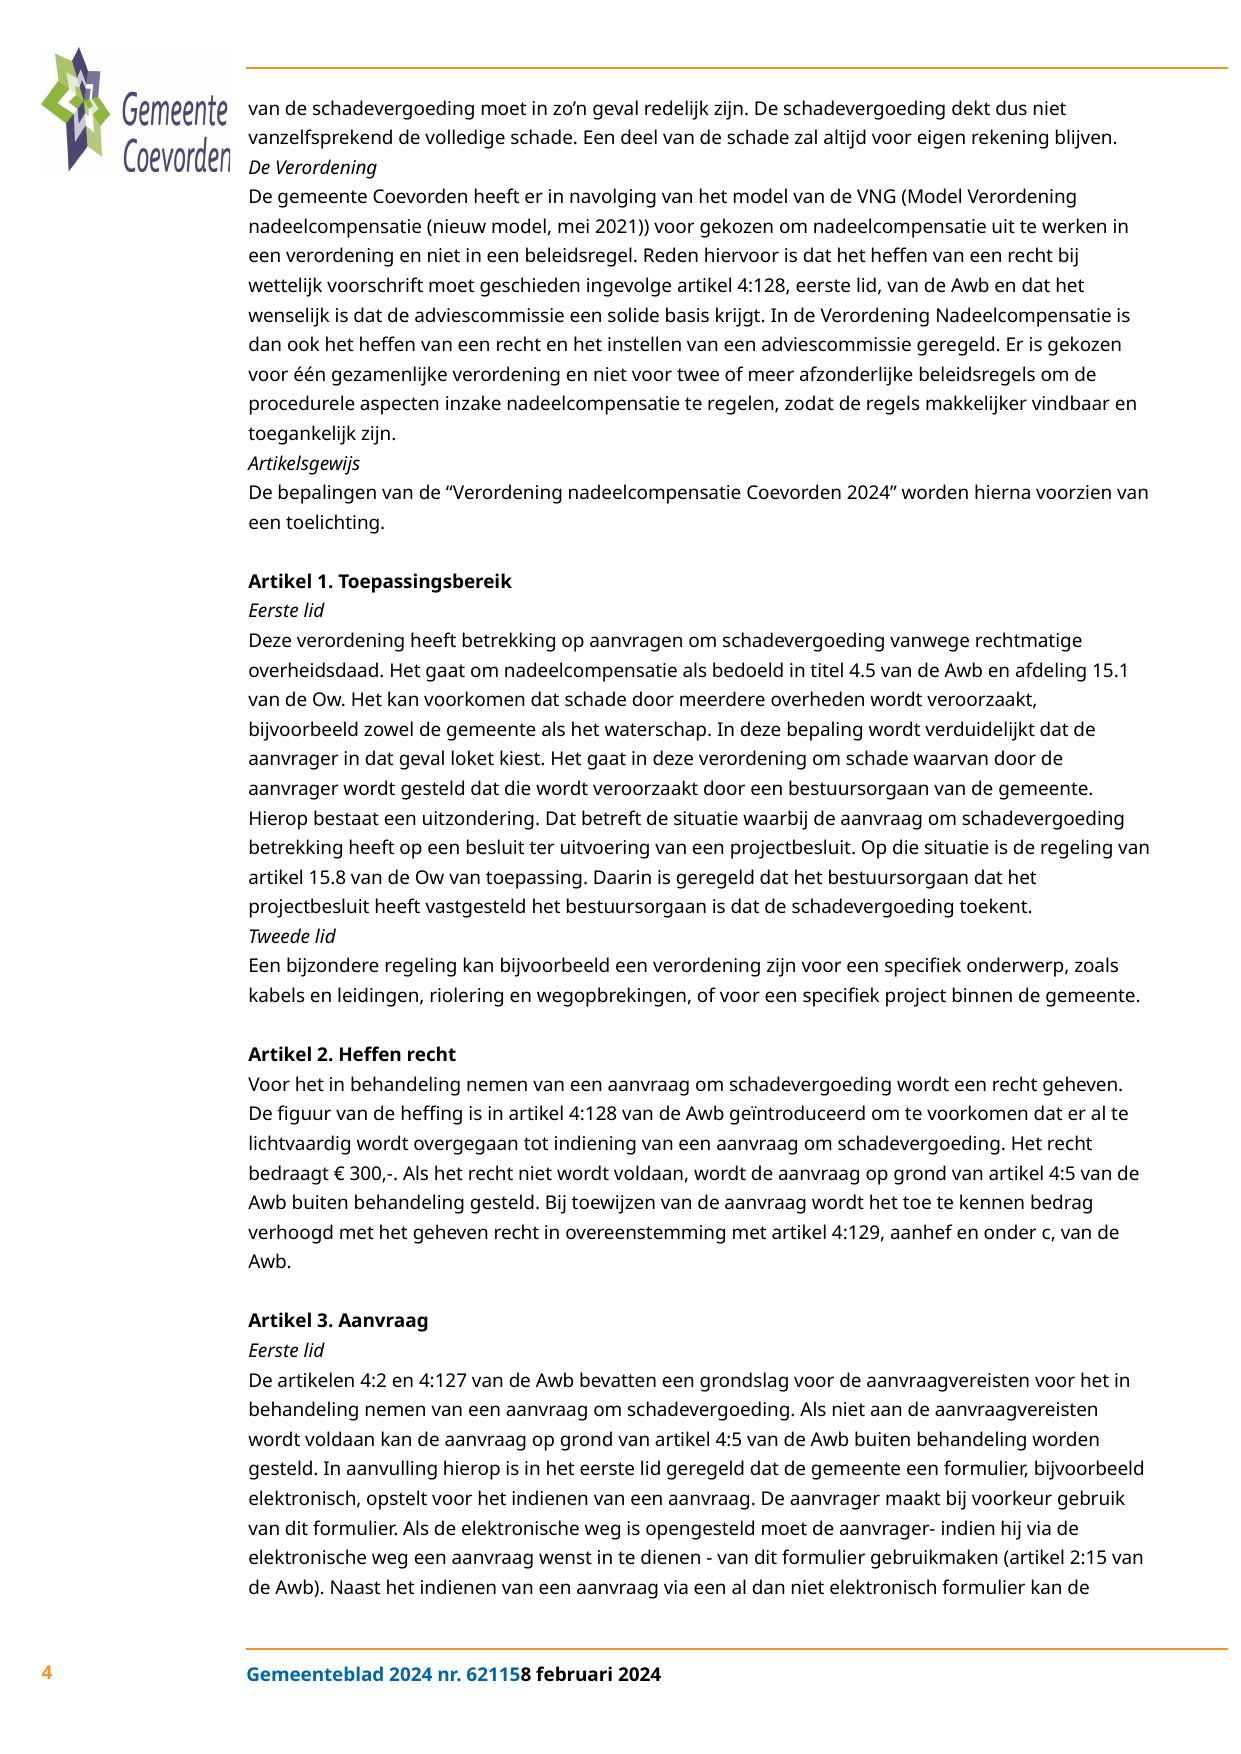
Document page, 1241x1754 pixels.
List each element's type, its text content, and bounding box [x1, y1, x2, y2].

text van de schadevergoeding moet in zo’n geval redelijk zijn. De schadevergoeding dekt dus niet vanzelfsprekend de volledige schade. Een deel van de schade zal altijd voor eigen rekening blijven. [248, 95, 1152, 150]
text De gemeente Coevorden heeft er in navolging van het model van de VNG (Model Verordening nadeelcompensatie (nieuw model, mei 2021)) voor gekozen om nadeelcompensatie uit te werken in een verordening en niet in een beleidsregel. Reden hiervoor is dat het heffen van een recht bij wettelijk voorschrift moet geschieden ingevolge artikel 4:128, eerste lid, van de Awb en dat het wenselijk is dat de adviescommissie een solide basis krijgt. In de Verordening Nadeelcompensatie is dan ook het heffen van een recht en het instellen van een adviescommissie geregeld. Er is gekozen voor één gezamenlijke verordening en niet voor twee of meer afzonderlijke beleidsregels om de procedurele aspecten inzake nadeelcompensatie te regelen, zodat de regels makkelijker vindbaar en toegankelijk zijn. [248, 183, 1152, 446]
text Eerste lid [248, 598, 1152, 623]
text Artikel 2. Heffen recht [248, 1041, 1152, 1067]
text Deze verordening heeft betrekking op aanvragen om schadevergoeding vanwege rechtmatige overheidsdaad. Het gaat om nadeelcompensatie als bedoeld in titel 4.5 van de Awb en afdeling 15.1 van de Ow. Het kan voorkomen dat schade door meerdere overheden wordt veroorzaakt, bijvoorbeeld zowel de gemeente als het waterschap. In deze bepaling wordt verduidelijkt dat de aanvrager in dat geval loket kiest. Het gaat in deze verordening om schade waarvan door de aanvrager wordt gesteld dat die wordt veroorzaakt door een bestuursorgaan van de gemeente. Hierop bestaat een uitzondering. Dat betreft de situatie waarbij de aanvraag om schadevergoeding betrekking heeft op een besluit ter uitvoering van een projectbesluit. Op die situatie is de regeling van artikel 15.8 van de Ow van toepassing. Daarin is geregeld dat het bestuursorgaan dat het projectbesluit heeft vastgesteld het bestuursorgaan is dat de schadevergoeding toekent. [248, 627, 1152, 919]
text Voor het in behandeling nemen van een aanvraag om schadevergoeding wordt een recht geheven. De figuur van de heffing is in artikel 4:128 van de Awb geïntroduceerd om te voorkomen dat er al te lichtvaardig wordt overgegaan tot indiening van een aanvraag om schadevergoeding. Het recht bedraagt € 300,-. Als het recht niet wordt voldaan, wordt de aanvraag op grond van artikel 4:5 van de Awb buiten behandeling gesteld. Bij toewijzen van de aanvraag wordt het toe te kennen bedrag verhoogd met het geheven recht in overeenstemming met artikel 4:129, aanhef en onder c, van de Awb. [248, 1071, 1152, 1274]
text Een bijzondere regeling kan bijvoorbeeld een verordening zijn voor een specifiek onderwerp, zoals kabels en leidingen, riolering en wegopbrekingen, of voor een specifiek project binnen de gemeente. [248, 953, 1152, 1008]
text Artikelsgewijs [248, 450, 1152, 476]
picture [41, 47, 231, 172]
text Artikel 3. Aanvraag [248, 1308, 1152, 1333]
text De Verordening [248, 154, 1152, 180]
text De artikelen 4:2 en 4:127 van de Awb bevatten een grondslag voor de aanvraagvereisten voor het in behandeling nemen van een aanvraag om schadevergoeding. Als niet aan de aanvraagvereisten wordt voldaan kan de aanvraag op grond van artikel 4:5 van de Awb buiten behandeling worden gesteld. In aanvulling hierop is in het eerste lid geregeld dat de gemeente een formulier, bijvoorbeeld elektronisch, opstelt voor het indienen van een aanvraag. De aanvrager maakt bij voorkeur gebruik van dit formulier. Als de elektronische weg is opengesteld moet de aanvrager- indien hij via de elektronische weg een aanvraag wenst in te dienen - van dit formulier gebruikmaken (artikel 2:15 van de Awb). Naast het indienen van een aanvraag via een al dan niet elektronisch formulier kan de [248, 1367, 1152, 1600]
text De bepalingen van de “Verordening nadeelcompensatie Coevorden 2024” worden hierna voorzien van een toelichting. [248, 479, 1152, 535]
text Artikel 1. Toepassingsbereik [248, 568, 1152, 594]
text Eerste lid [248, 1337, 1152, 1363]
text Tweede lid [248, 923, 1152, 949]
